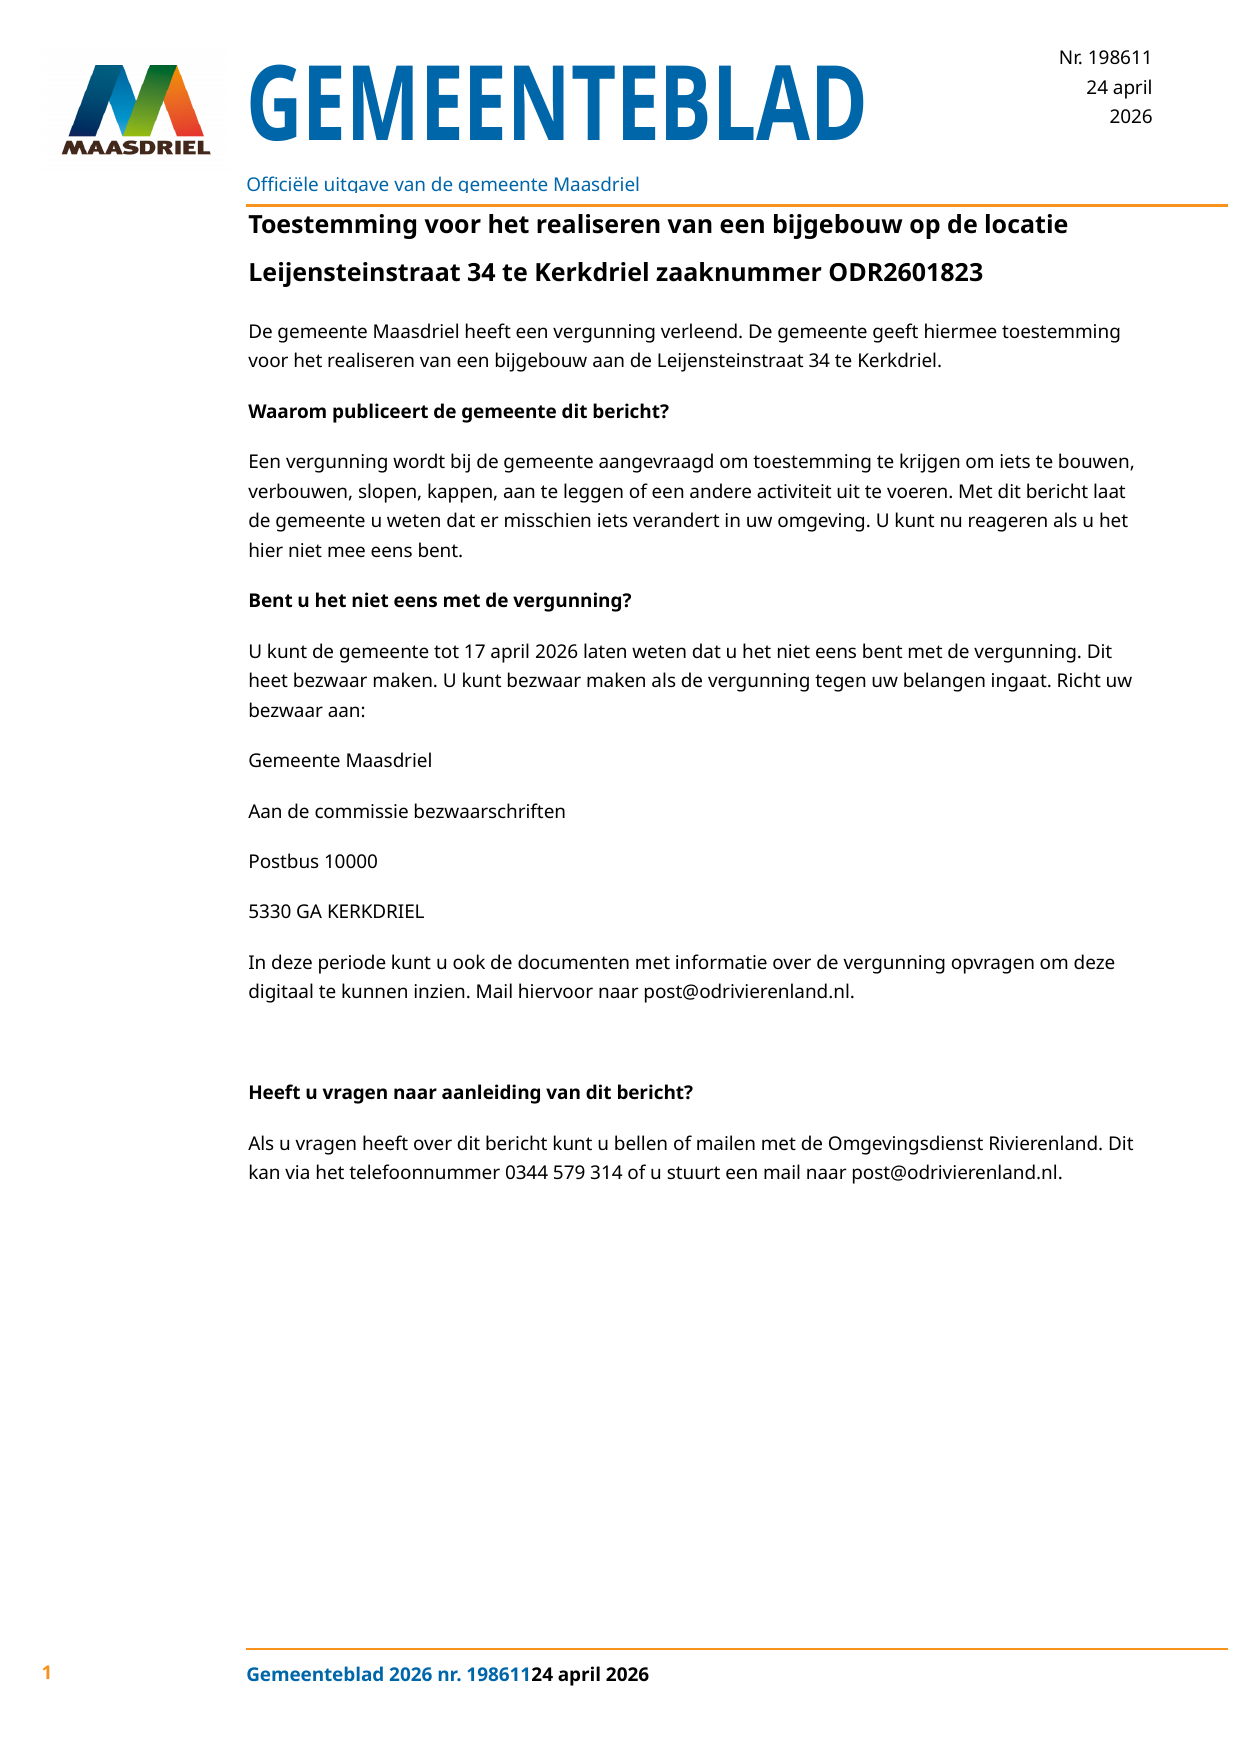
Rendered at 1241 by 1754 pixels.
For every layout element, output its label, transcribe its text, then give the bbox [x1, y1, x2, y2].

text Bent u het niet eens met de vergunning? [248, 587, 1152, 613]
text Waarom publiceert de gemeente dit bericht? [248, 398, 1152, 424]
text De gemeente Maasdriel heeft een vergunning verleend. De gemeente geeft hiermee toestemming voor het realiseren van een bijgebouw aan de Leijensteinstraat 34 te Kerkdriel. [248, 318, 1152, 373]
text 5330 GA KERKDRIEL [248, 899, 1152, 924]
text U kunt de gemeente tot 17 april 2026 laten weten dat u het niet eens bent met de vergunning. Dit heet bezwaar maken. U kunt bezwaar maken als de vergunning tegen uw belangen ingaat. Richt uw bezwaar aan: [248, 638, 1152, 723]
text Postbus 10000 [248, 848, 1152, 874]
text Als u vragen heeft over dit bericht kunt u bellen of mailen met de Omgevingsdienst Rivierenland. Dit kan via het telefoonnummer 0344 579 314 of u stuurt een mail naar post@odrivierenland.nl. [248, 1130, 1152, 1185]
picture [41, 47, 231, 172]
text In deze periode kunt u ook de documenten met informatie over de vergunning opvragen om deze digitaal te kunnen inzien. Mail hiervoor naar post@odrivierenland.nl. [248, 949, 1152, 1004]
text Toestemming voor het realiseren van een bijgebouw op de locatie Leijensteinstraat 34 te Kerkdriel zaaknummer ODR2601823 [248, 207, 1152, 288]
text Een vergunning wordt bij de gemeente aangevraagd om toestemming te krijgen om iets te bouwen, verbouwen, slopen, kappen, aan te leggen of een andere activiteit uit te voeren. Met dit bericht laat de gemeente u weten dat er misschien iets verandert in uw omgeving. U kunt nu reageren als u het hier niet mee eens bent. [248, 448, 1152, 563]
text Aan de commissie bezwaarschriften [248, 798, 1152, 824]
text Heeft u vragen naar aanleiding van dit bericht? [248, 1079, 1152, 1105]
text Gemeente Maasdriel [248, 747, 1152, 773]
